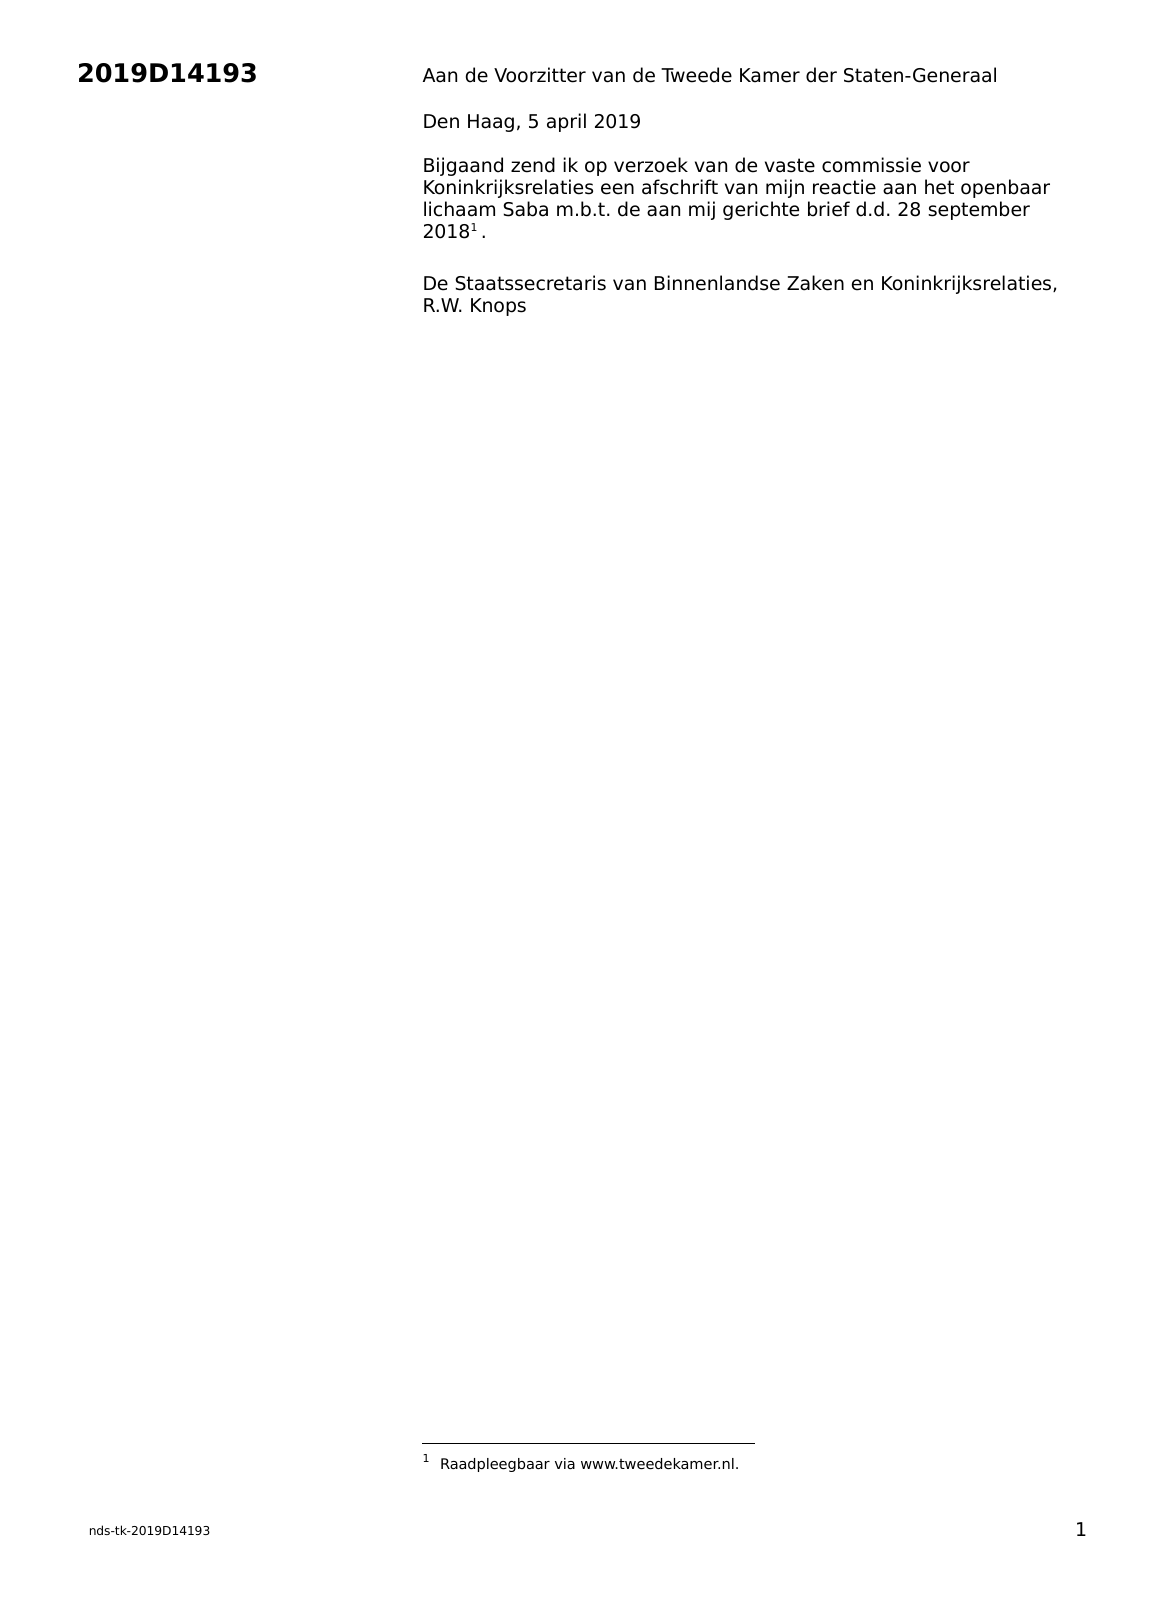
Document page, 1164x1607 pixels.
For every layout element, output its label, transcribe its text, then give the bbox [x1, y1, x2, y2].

text De Staatssecretaris van Binnenlandse Zaken en Koninkrijksrelaties, R.W. Knops [422, 273, 1087, 317]
text Bijgaand zend ik op verzoek van de vaste commissie voor Koninkrijksrelaties een afschrift van mijn reactie aan het openbaar lichaam Saba m.b.t. de aan mij gerichte brief d.d. 28 september 2018. [422, 155, 1087, 243]
text nds-tk-2019D14193 [88, 1524, 323, 1538]
text Raadpleegbaar via www.tweedekamer.nl. [422, 1452, 1087, 1474]
text Den Haag, 5 april 2019 [422, 111, 1087, 133]
text 2019D14193 Aan de Voorzitter van de Tweede Kamer der Staten-Generaal [77, 59, 1087, 89]
